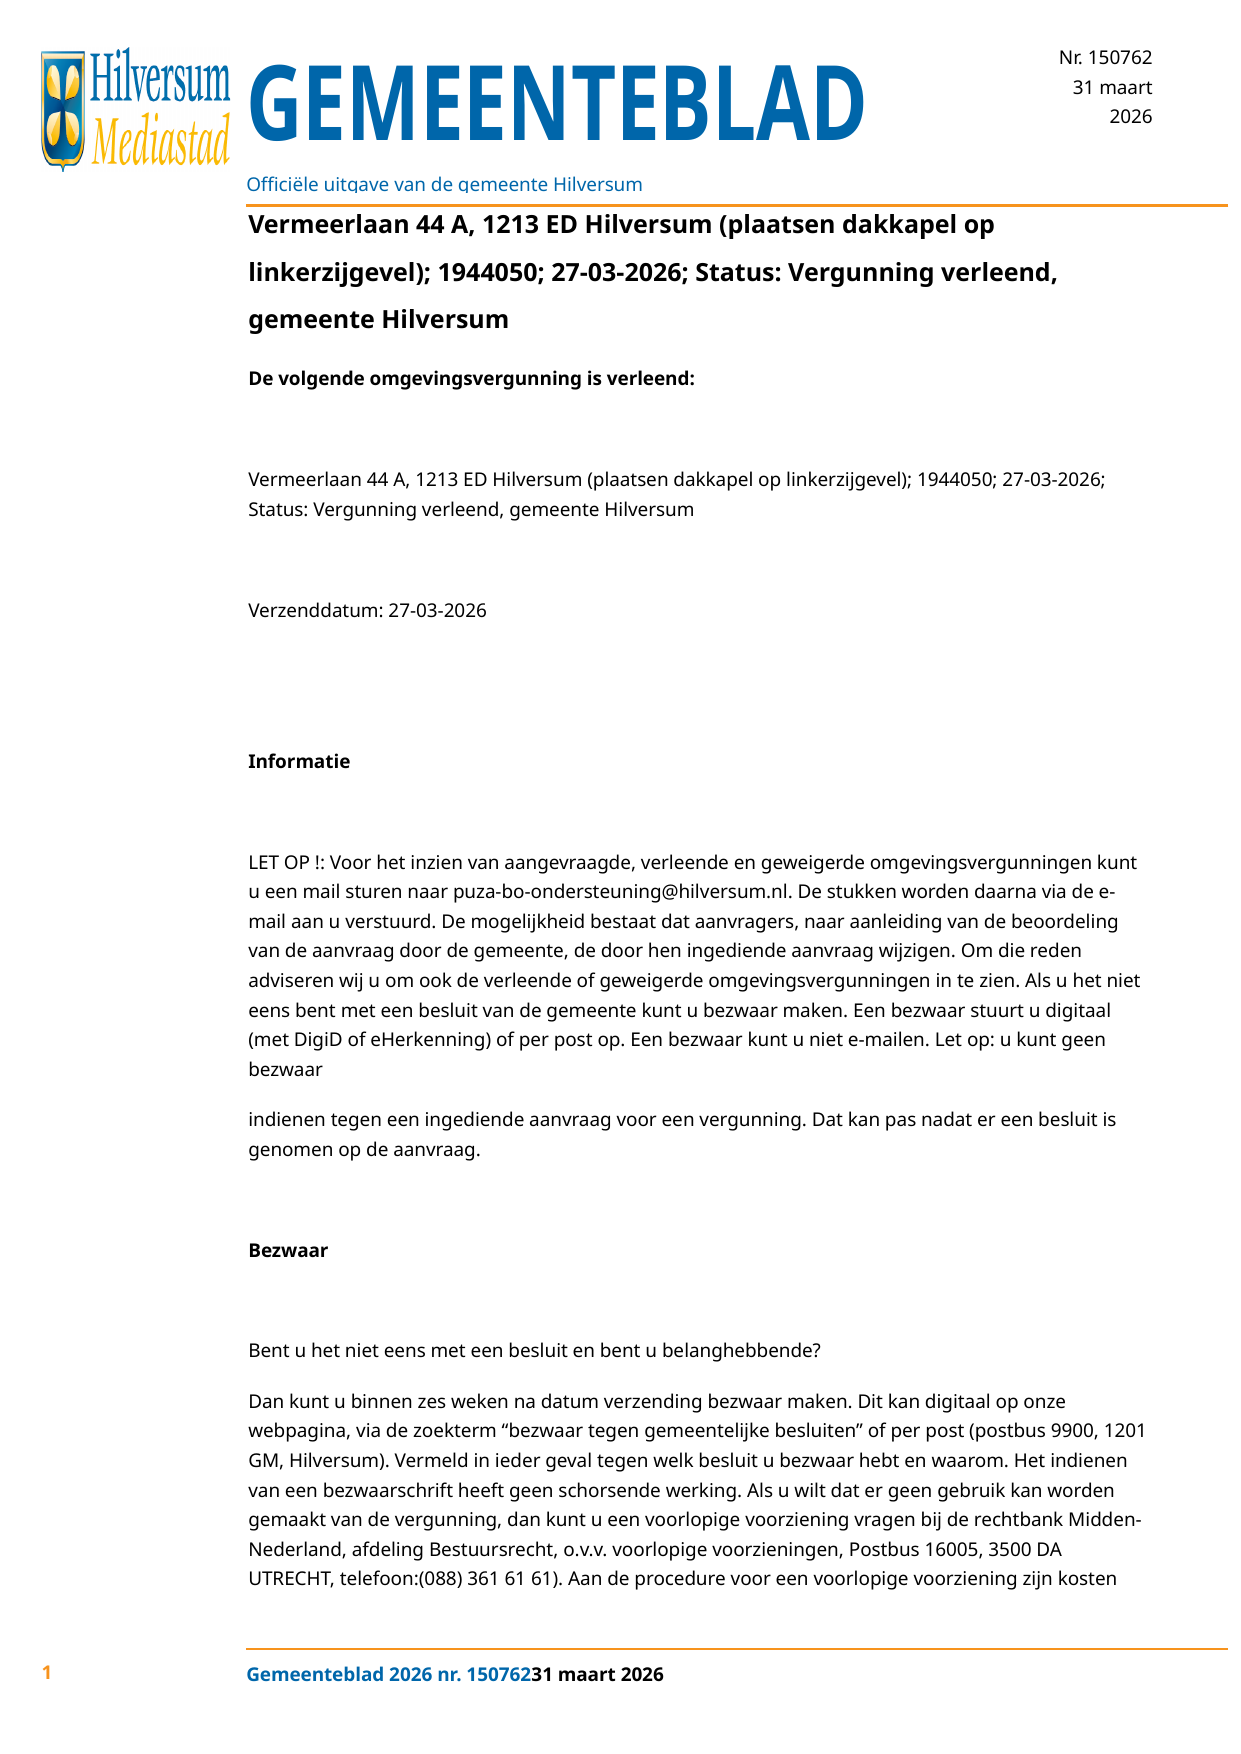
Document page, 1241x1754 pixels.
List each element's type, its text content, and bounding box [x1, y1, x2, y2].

text indienen tegen een ingediende aanvraag voor een vergunning. Dat kan pas nadat er een besluit is genomen op de aanvraag. [248, 1106, 1152, 1162]
text Bezwaar [248, 1237, 1152, 1262]
text De volgende omgevingsvergunning is verleend: [248, 366, 1152, 391]
text Bent u het niet eens met een besluit en bent u belanghebbende? [248, 1338, 1152, 1363]
text LET OP !: Voor het inzien van aangevraagde, verleende en geweigerde omgevingsvergunningen kunt u een mail sturen naar puza-bo-ondersteuning@hilversum.nl. De stukken worden daarna via de e-mail aan u verstuurd. De mogelijkheid bestaat dat aanvragers, naar aanleiding van de beoordeling van de aanvraag door de gemeente, de door hen ingediende aanvraag wijzigen. Om die reden adviseren wij u om ook de verleende of geweigerde omgevingsvergunningen in te zien. Als u het niet eens bent met een besluit van de gemeente kunt u bezwaar maken. Een bezwaar stuurt u digitaal (met DigiD of eHerkenning) of per post op. Een bezwaar kunt u niet e-mailen. Let op: u kunt geen bezwaar [248, 849, 1152, 1082]
text Vermeerlaan 44 A, 1213 ED Hilversum (plaatsen dakkapel op linkerzijgevel); 1944050; 27-03-2026; Status: Vergunning verleend, gemeente Hilversum [248, 466, 1152, 522]
text Verzenddatum: 27-03-2026 [248, 597, 1152, 622]
text Informatie [248, 748, 1152, 774]
picture [41, 47, 231, 172]
text Dan kunt u binnen zes weken na datum verzending bezwaar maken. Dit kan digitaal op onze webpagina, via de zoekterm “bezwaar tegen gemeentelijke besluiten” of per post (postbus 9900, 1201 GM, Hilversum). Vermeld in ieder geval tegen welk besluit u bezwaar hebt en waarom. Het indienen van een bezwaarschrift heeft geen schorsende werking. Als u wilt dat er geen gebruik kan worden gemaakt van de vergunning, dan kunt u een voorlopige voorziening vragen bij de rechtbank Midden-Nederland, afdeling Bestuursrecht, o.v.v. voorlopige voorzieningen, Postbus 16005, 3500 DA UTRECHT, telefoon:(088) 361 61 61). Aan de procedure voor een voorlopige voorziening zijn kosten [248, 1388, 1152, 1591]
text Vermeerlaan 44 A, 1213 ED Hilversum (plaatsen dakkapel op linkerzijgevel); 1944050; 27-03-2026; Status: Vergunning verleend, gemeente Hilversum [248, 207, 1152, 336]
